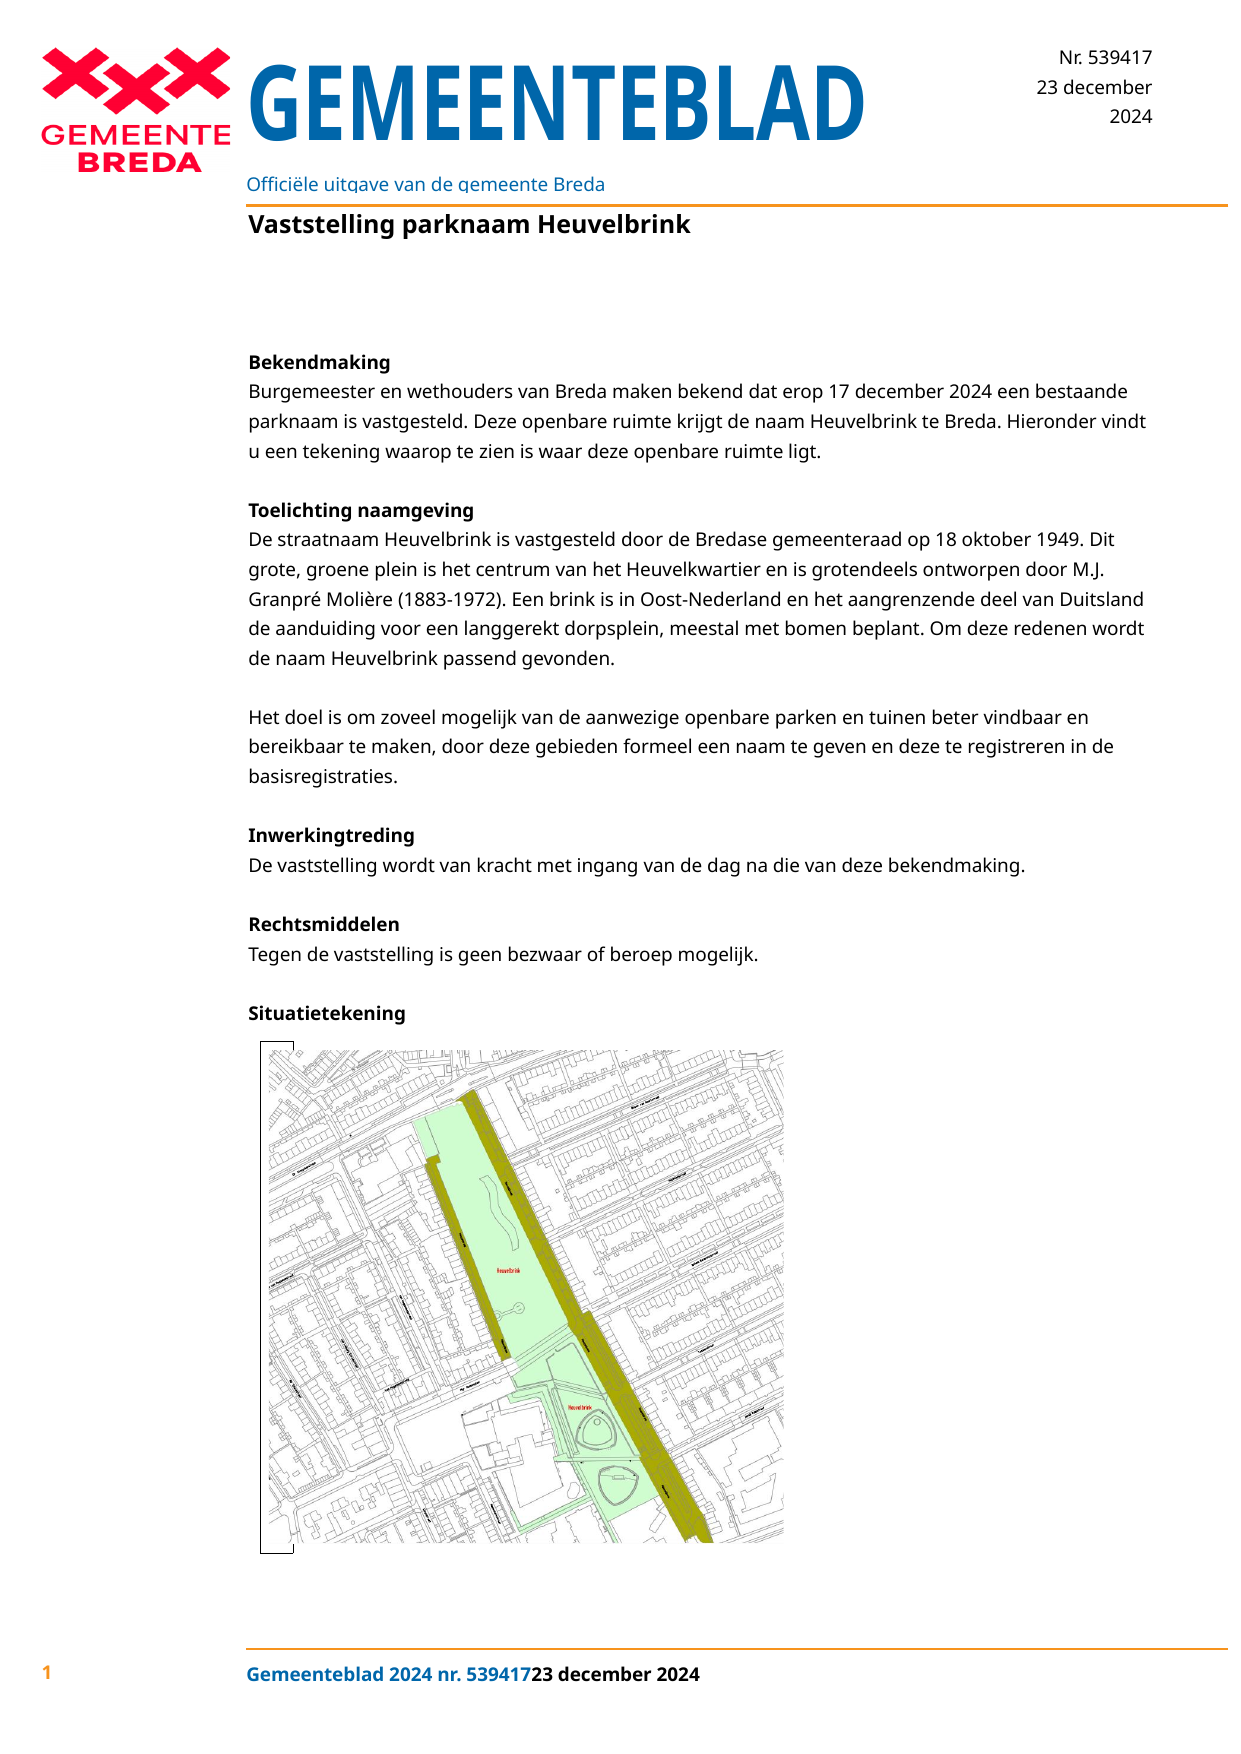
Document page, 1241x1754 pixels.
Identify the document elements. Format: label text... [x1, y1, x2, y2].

picture [41, 47, 231, 172]
text Inwerkingtreding [248, 822, 1152, 848]
text De straatnaam Heuvelbrink is vastgesteld door de Bredase gemeenteraad op 18 oktober 1949. Dit grote, groene plein is het centrum van het Heuvelkwartier en is grotendeels ontworpen door M.J. Granpré Molière (1883-1972). Een brink is in Oost-Nederland en het aangrenzende deel van Duitsland de aanduiding voor een langgerekt dorpsplein, meestal met bomen beplant. Om deze redenen wordt de naam Heuvelbrink passend gevonden. [248, 527, 1152, 671]
text Rechtsmiddelen [248, 911, 1152, 937]
text Bekendmaking [248, 349, 1152, 375]
text Het doel is om zoveel mogelijk van de aanwezige openbare parken en tuinen beter vindbaar en bereikbaar te maken, door deze gebieden formeel een naam te geven en deze te registreren in de basisregistraties. [248, 704, 1152, 789]
text Vaststelling parknaam Heuvelbrink [248, 207, 1152, 241]
text Tegen de vaststelling is geen bezwaar of beroep mogelijk. [248, 941, 1152, 967]
text Situatietekening [248, 1000, 1152, 1026]
picture [268, 1050, 784, 1544]
text Toelichting naamgeving [248, 497, 1152, 523]
text Burgemeester en wethouders van Breda maken bekend dat erop 17 december 2024 een bestaande parknaam is vastgesteld. Deze openbare ruimte krijgt de naam Heuvelbrink te Breda. Hieronder vindt u een tekening waarop te zien is waar deze openbare ruimte ligt. [248, 379, 1152, 464]
text De vaststelling wordt van kracht met ingang van de dag na die van deze bekendmaking. [248, 852, 1152, 878]
